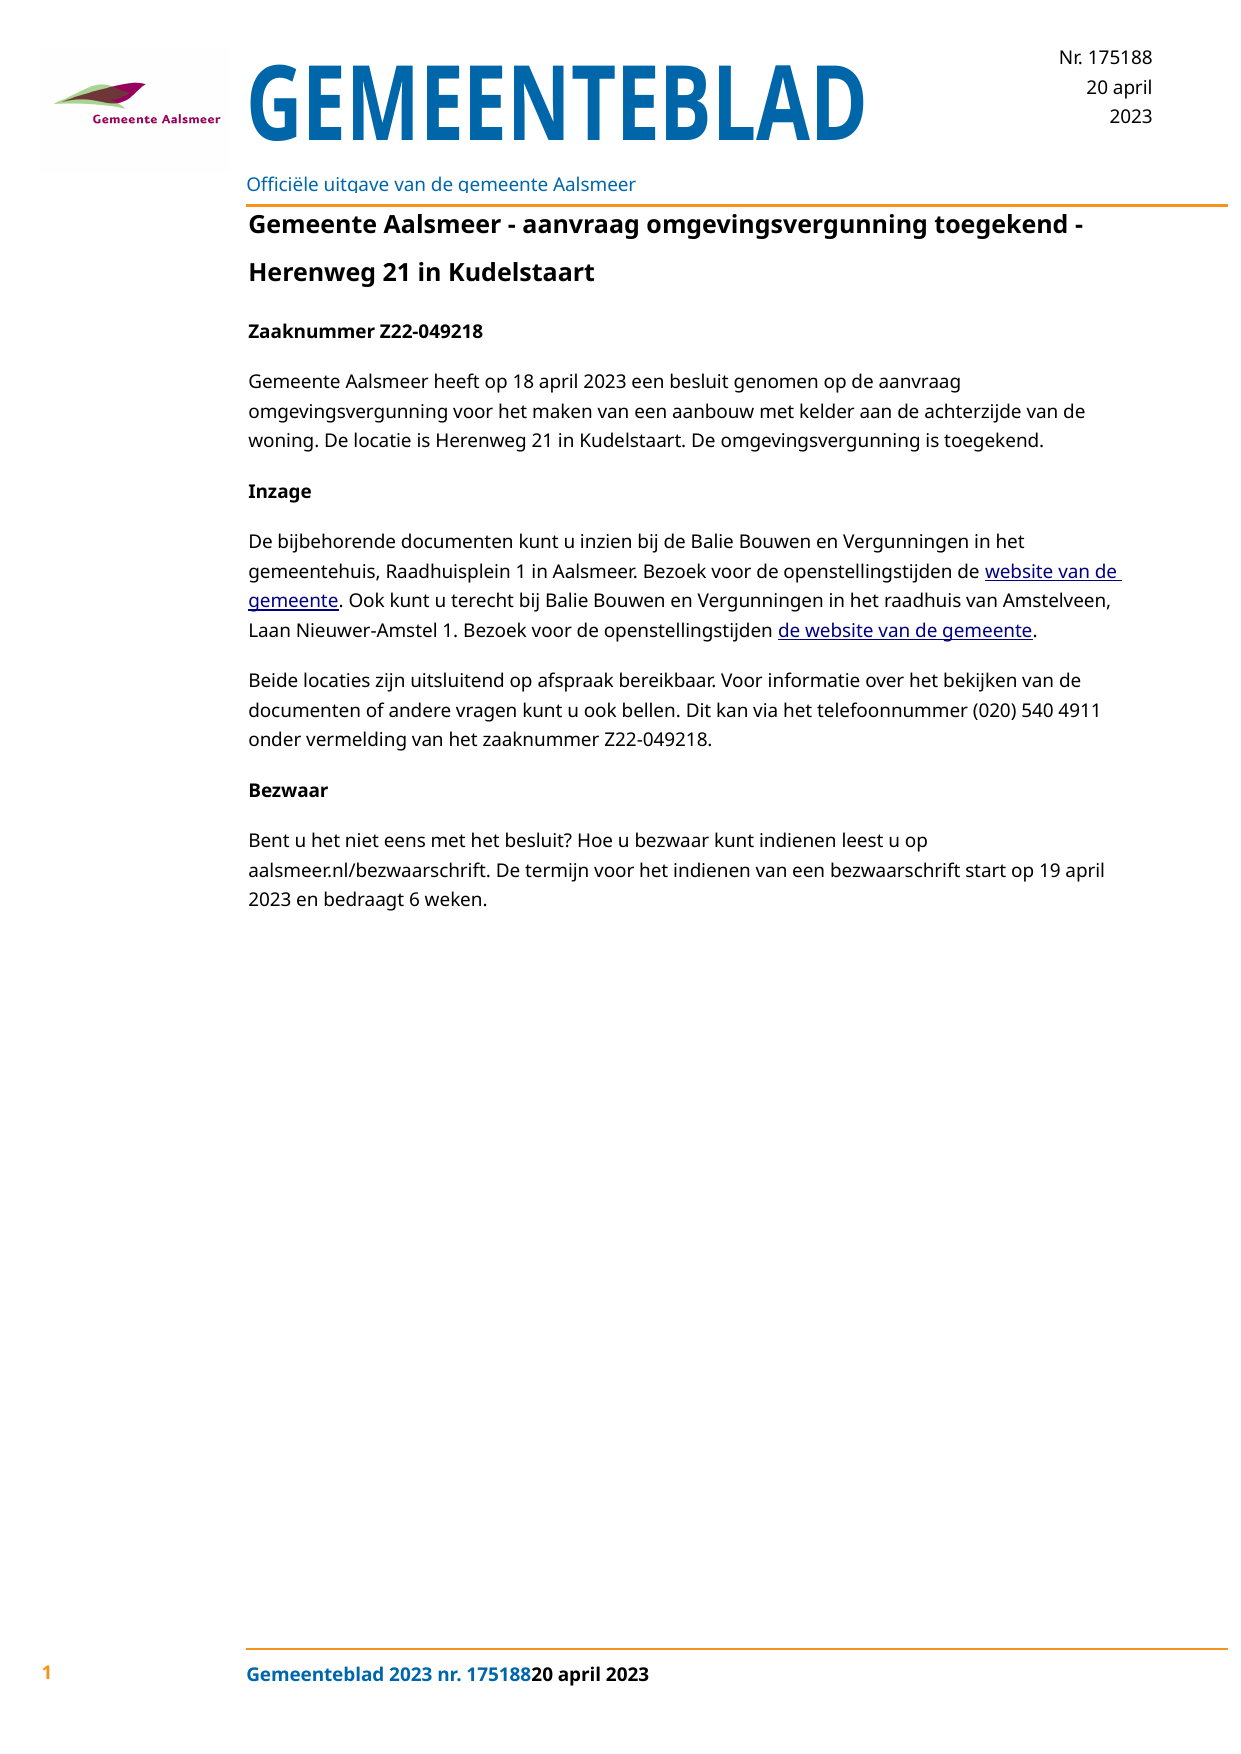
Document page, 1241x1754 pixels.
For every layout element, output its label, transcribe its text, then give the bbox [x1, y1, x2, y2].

text Inzage [248, 478, 1152, 504]
text Zaaknummer Z22-049218 [248, 318, 1152, 344]
text De bijbehorende documenten kunt u inzien bij de Balie Bouwen en Vergunningen in het gemeentehuis, Raadhuisplein 1 in Aalsmeer. Bezoek voor de openstellingstijden de website van de gemeente. Ook kunt u terecht bij Balie Bouwen en Vergunningen in het raadhuis van Amstelveen, Laan Nieuwer-Amstel 1. Bezoek voor de openstellingstijden de website van de gemeente. [248, 528, 1152, 643]
text Gemeente Aalsmeer - aanvraag omgevingsvergunning toegekend - Herenweg 21 in Kudelstaart [248, 207, 1152, 288]
text Bent u het niet eens met het besluit? Hoe u bezwaar kunt indienen leest u op aalsmeer.nl/bezwaarschrift. De termijn voor het indienen van een bezwaarschrift start op 19 april 2023 en bedraagt 6 weken. [248, 827, 1152, 912]
text Bezwaar [248, 777, 1152, 803]
picture [41, 47, 231, 172]
text Gemeente Aalsmeer heeft op 18 april 2023 een besluit genomen op de aanvraag omgevingsvergunning voor het maken van een aanbouw met kelder aan de achterzijde van de woning. De locatie is Herenweg 21 in Kudelstaart. De omgevingsvergunning is toegekend. [248, 368, 1152, 453]
text Beide locaties zijn uitsluitend op afspraak bereikbaar. Voor informatie over het bekijken van de documenten of andere vragen kunt u ook bellen. Dit kan via het telefoonnummer (020) 540 4911 onder vermelding van het zaaknummer Z22-049218. [248, 667, 1152, 752]
